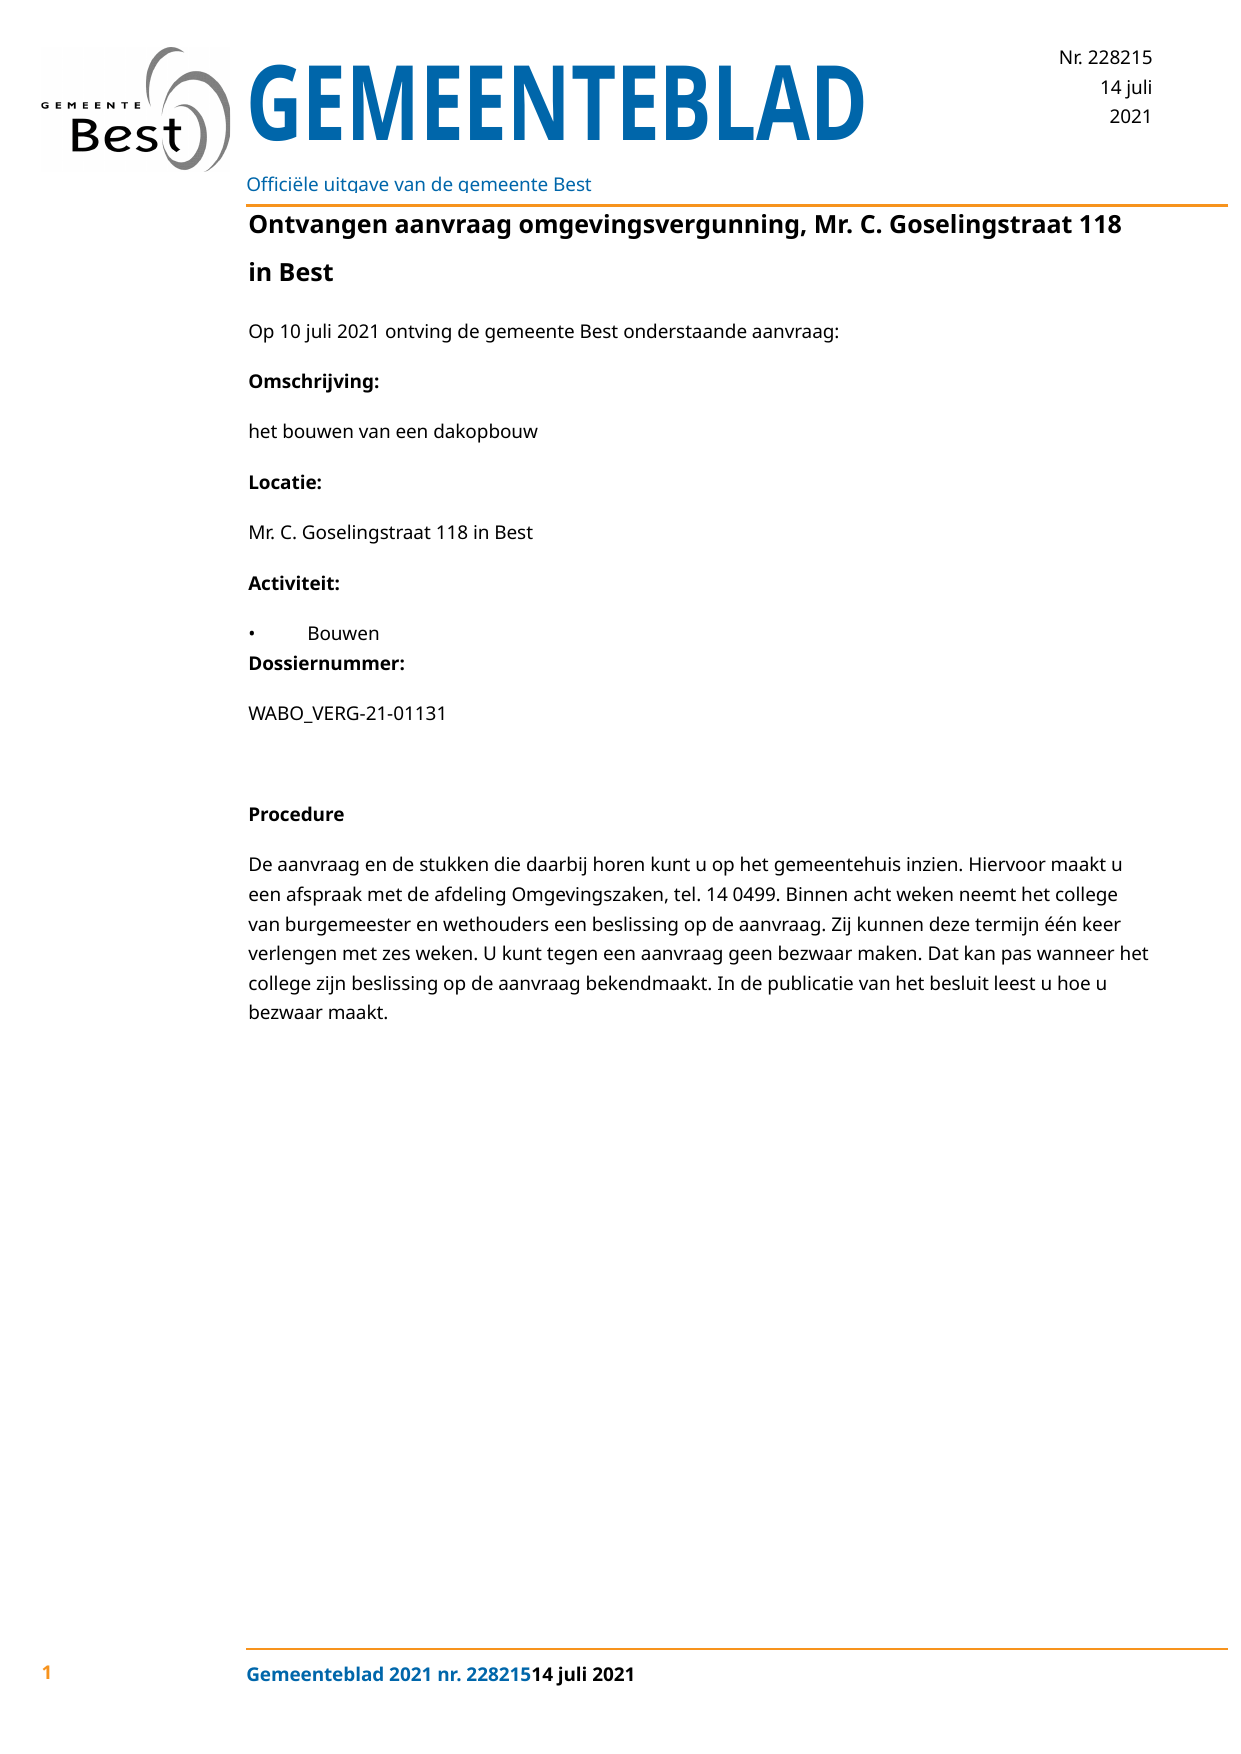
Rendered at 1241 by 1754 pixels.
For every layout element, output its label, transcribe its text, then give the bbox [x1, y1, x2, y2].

text WABO_VERG-21-01131 [248, 700, 1152, 726]
text Procedure [248, 801, 1152, 827]
text Dossiernummer: [248, 650, 1152, 676]
picture [41, 47, 231, 172]
text Mr. C. Goselingstraat 118 in Best [248, 519, 1152, 545]
list Bouwen [248, 620, 1152, 646]
text Locatie: [248, 469, 1152, 495]
text De aanvraag en de stukken die daarbij horen kunt u op het gemeentehuis inzien. Hiervoor maakt u een afspraak met de afdeling Omgevingszaken, tel. 14 0499. Binnen acht weken neemt het college van burgemeester en wethouders een beslissing op de aanvraag. Zij kunnen deze termijn één keer verlengen met zes weken. U kunt tegen een aanvraag geen bezwaar maken. Dat kan pas wanneer het college zijn beslissing op de aanvraag bekendmaakt. In de publicatie van het besluit leest u hoe u bezwaar maakt. [248, 852, 1152, 1025]
text het bouwen van een dakopbouw [248, 419, 1152, 444]
text Activiteit: [248, 570, 1152, 596]
text Ontvangen aanvraag omgevingsvergunning, Mr. C. Goselingstraat 118 in Best [248, 207, 1152, 288]
text Omschrijving: [248, 368, 1152, 394]
text Op 10 juli 2021 ontving de gemeente Best onderstaande aanvraag: [248, 318, 1152, 344]
